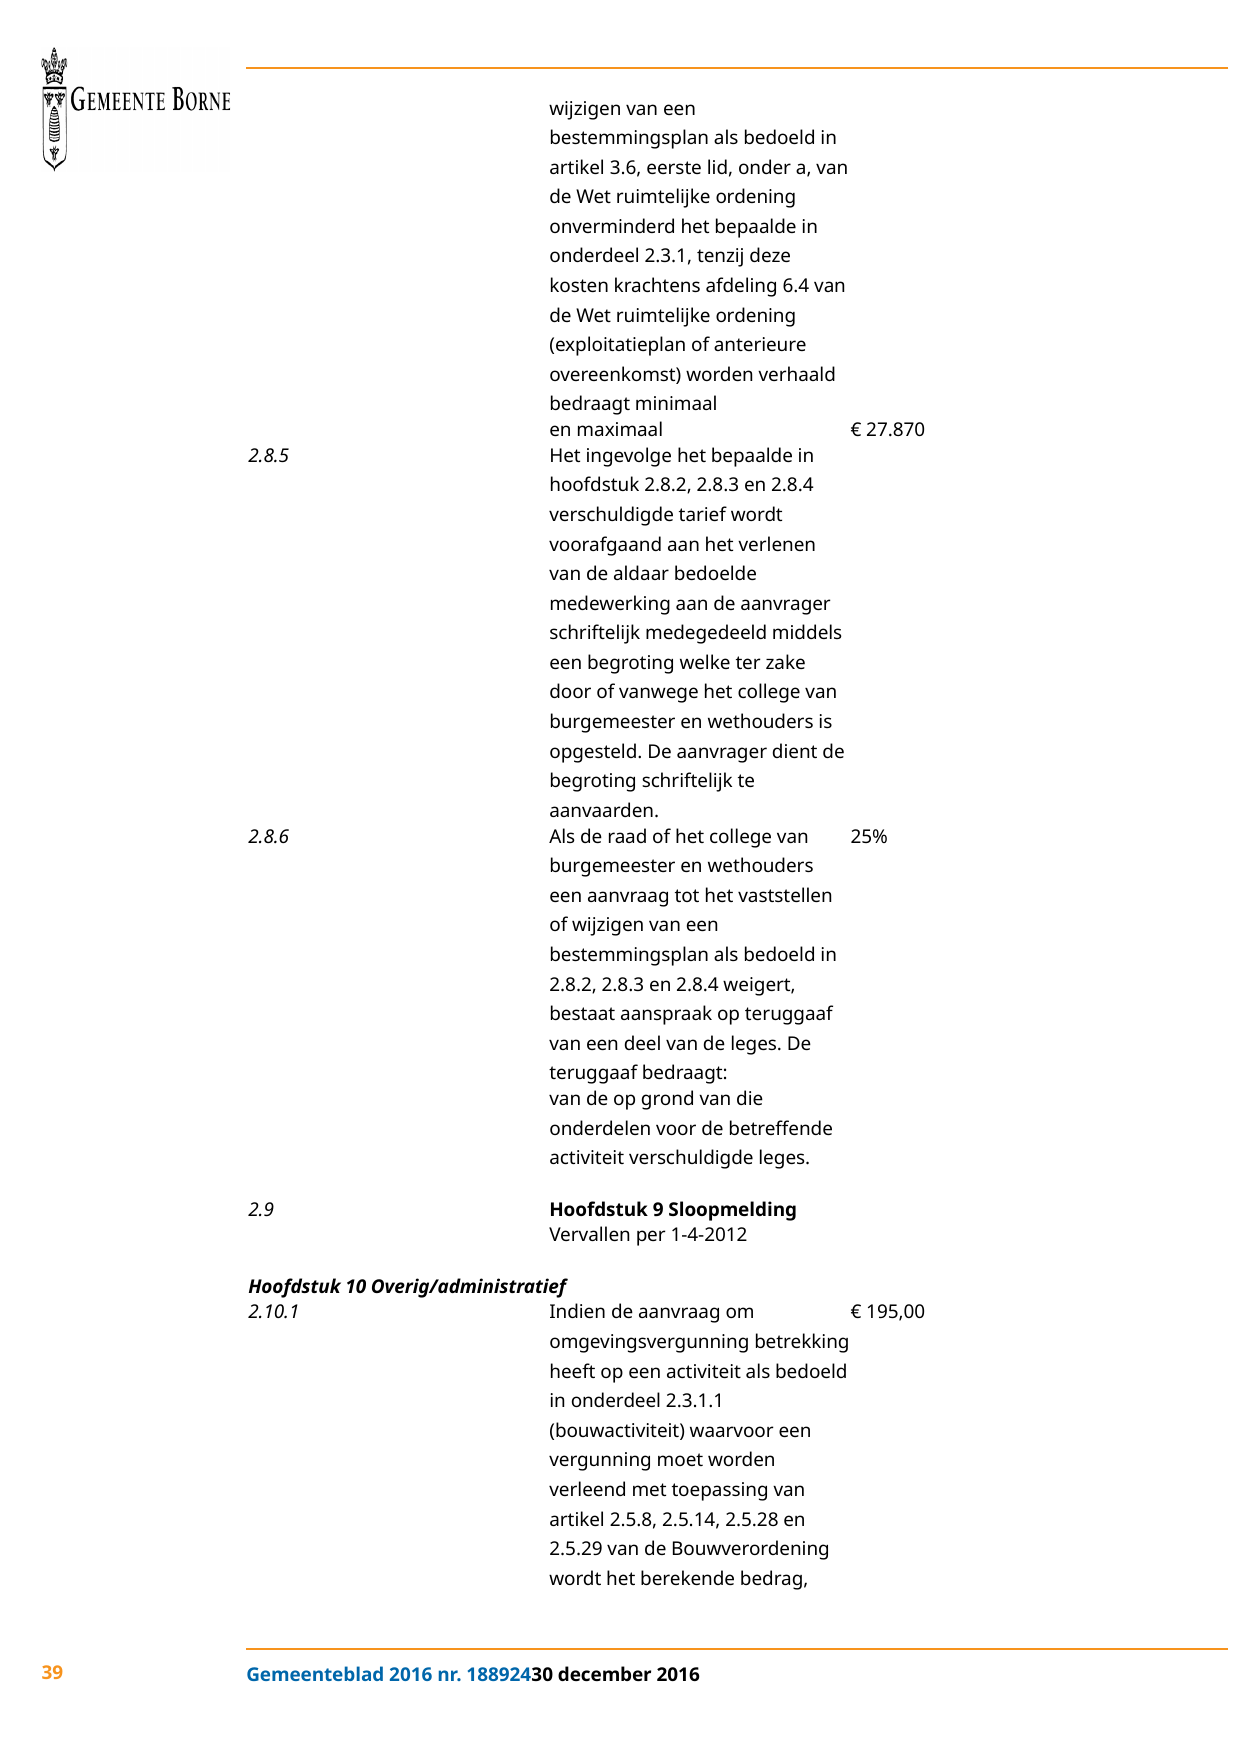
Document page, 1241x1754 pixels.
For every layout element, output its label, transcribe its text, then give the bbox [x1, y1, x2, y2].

table_cell 25% [850, 823, 1152, 1085]
table_cell [549, 1170, 850, 1196]
table_cell 2.10.1 [248, 1299, 549, 1591]
table_cell 2.8.6 [248, 823, 549, 1085]
table_cell [248, 95, 549, 416]
table_cell Hoofdstuk 9 Sloopmelding [549, 1196, 850, 1222]
table_cell [248, 1170, 549, 1196]
table_cell [850, 1273, 1152, 1299]
table_cell 2.9 [248, 1196, 549, 1222]
table_cell [850, 95, 1152, 416]
table_cell 2.8.5 [248, 442, 549, 823]
table_cell Vervallen per 1-4-2012 [549, 1222, 850, 1247]
table_cell Het ingevolge het bepaalde in hoofdstuk 2.8.2, 2.8.3 en 2.8.4 verschuldigde tarief wordt voorafgaand aan het verlenen van de aldaar bedoelde medewerking aan de aanvrager schriftelijk medegedeeld middels een begroting welke ter zake door of vanwege het college van burgemeester en wethouders is opgesteld. De aanvrager dient de begroting schriftelijk te aanvaarden. [549, 442, 850, 823]
picture [41, 47, 231, 172]
table_cell [248, 1085, 549, 1170]
table_cell [248, 1247, 549, 1273]
table_cell wijzigen van een bestemmingsplan als bedoeld in artikel 3.6, eerste lid, onder a, van de Wet ruimtelijke ordening onverminderd het bepaalde in onderdeel 2.3.1, tenzij deze kosten krachtens afdeling 6.4 van de Wet ruimtelijke ordening (exploitatieplan of anterieure overeenkomst) worden verhaald bedraagt minimaal [549, 95, 850, 416]
table_cell [850, 1085, 1152, 1170]
table_cell [850, 1222, 1152, 1247]
table_cell Hoofdstuk 10 Overig/administratief [248, 1273, 850, 1299]
table_cell [248, 416, 549, 442]
table_cell [850, 1170, 1152, 1196]
table_cell [850, 1247, 1152, 1273]
table_cell Indien de aanvraag om omgevingsvergunning betrekking heeft op een activiteit als bedoeld in onderdeel 2.3.1.1 (bouwactiviteit) waarvoor een vergunning moet worden verleend met toepassing van artikel 2.5.8, 2.5.14, 2.5.28 en 2.5.29 van de Bouwverordening wordt het berekende bedrag, [549, 1299, 850, 1591]
table_cell [549, 1247, 850, 1273]
table_cell en maximaal [549, 416, 850, 442]
table_cell [850, 1196, 1152, 1222]
table_cell Als de raad of het college van burgemeester en wethouders een aanvraag tot het vaststellen of wijzigen van een bestemmingsplan als bedoeld in 2.8.2, 2.8.3 en 2.8.4 weigert, bestaat aanspraak op teruggaaf van een deel van de leges. De teruggaaf bedraagt: [549, 823, 850, 1085]
table_cell € 195,00 [850, 1299, 1152, 1591]
table_cell [248, 1222, 549, 1247]
table_cell [850, 442, 1152, 823]
table_cell € 27.870 [850, 416, 1152, 442]
table_cell van de op grond van die onderdelen voor de betreffende activiteit verschuldigde leges. [549, 1085, 850, 1170]
